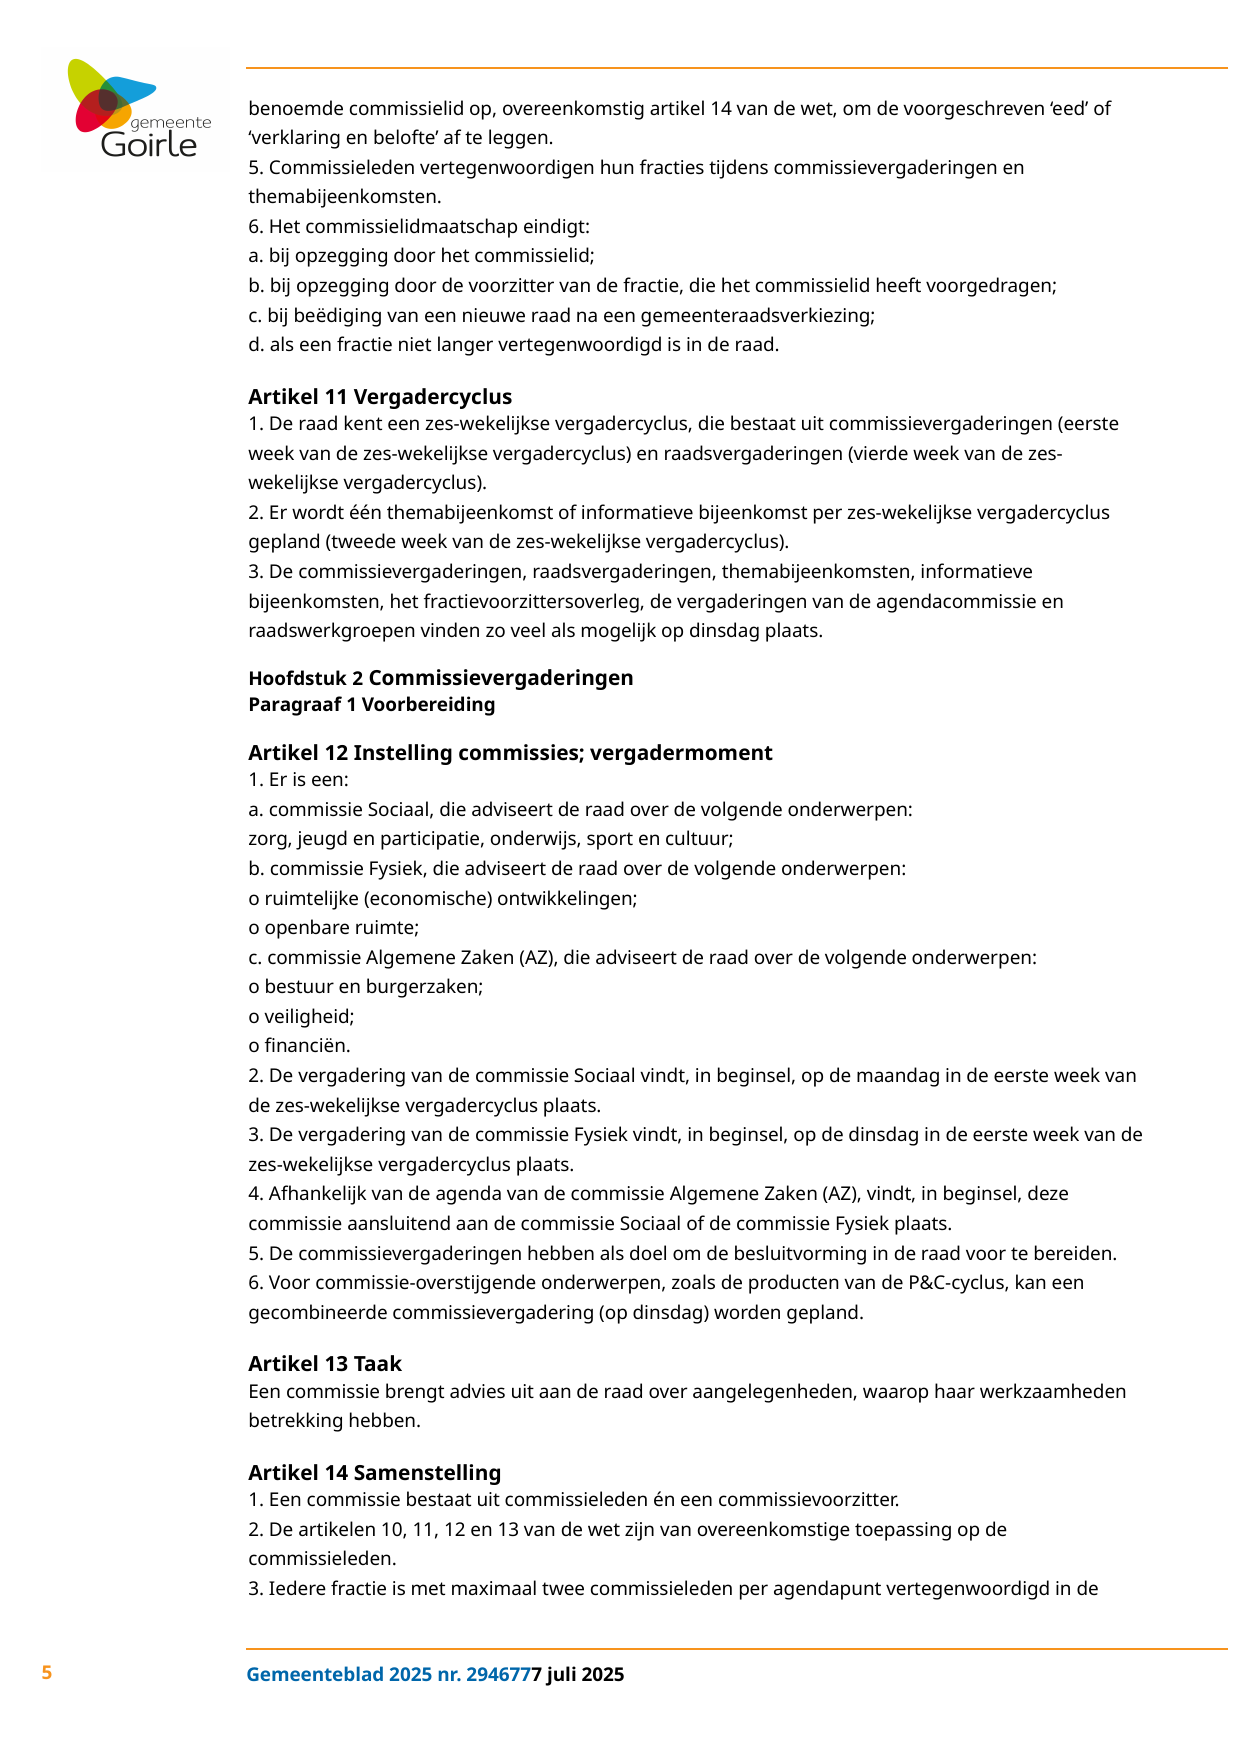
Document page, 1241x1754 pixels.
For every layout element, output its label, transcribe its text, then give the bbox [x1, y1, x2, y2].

text o veiligheid; [248, 1003, 1152, 1029]
text Artikel 13 Taak [248, 1349, 1152, 1378]
text benoemde commissielid op, overeenkomstig artikel 14 van de wet, om de voorgeschreven ‘eed’ of ‘verklaring en belofte’ af te leggen. [248, 95, 1152, 150]
text Artikel 11 Vergadercyclus [248, 382, 1152, 410]
text 5. De commissievergaderingen hebben als doel om de besluitvorming in de raad voor te bereiden. [248, 1240, 1152, 1266]
text 6. Het commissielidmaatschap eindigt: [248, 213, 1152, 239]
text b. commissie Fysiek, die adviseert de raad over de volgende onderwerpen: [248, 855, 1152, 881]
text o ruimtelijke (economische) ontwikkelingen; [248, 885, 1152, 911]
text o financiën. [248, 1033, 1152, 1058]
picture [41, 47, 231, 172]
text Hoofdstuk 2 Commissievergaderingen [248, 663, 1152, 691]
text a. commissie Sociaal, die adviseert de raad over de volgende onderwerpen: [248, 796, 1152, 822]
text 3. De vergadering van de commissie Fysiek vindt, in beginsel, op de dinsdag in de eerste week van de zes-wekelijkse vergadercyclus plaats. [248, 1121, 1152, 1177]
text 6. Voor commissie-overstijgende onderwerpen, zoals de producten van de P&C-cyclus, kan een gecombineerde commissievergadering (op dinsdag) worden gepland. [248, 1269, 1152, 1325]
text d. als een fractie niet langer vertegenwoordigd is in de raad. [248, 331, 1152, 357]
text c. bij beëdiging van een nieuwe raad na een gemeenteraadsverkiezing; [248, 302, 1152, 328]
text 3. De commissievergaderingen, raadsvergaderingen, themabijeenkomsten, informatieve bijeenkomsten, het fractievoorzittersoverleg, de vergaderingen van de agendacommissie en raadswerkgroepen vinden zo veel als mogelijk op dinsdag plaats. [248, 558, 1152, 643]
text 4. Afhankelijk van de agenda van de commissie Algemene Zaken (AZ), vindt, in beginsel, deze commissie aansluitend aan de commissie Sociaal of de commissie Fysiek plaats. [248, 1181, 1152, 1236]
text Een commissie brengt advies uit aan de raad over aangelegenheden, waarop haar werkzaamheden betrekking hebben. [248, 1378, 1152, 1433]
text Artikel 14 Samenstelling [248, 1458, 1152, 1486]
text 1. Een commissie bestaat uit commissieleden én een commissievoorzitter. [248, 1486, 1152, 1512]
text o openbare ruimte; [248, 914, 1152, 940]
text 3. Iedere fractie is met maximaal twee commissieleden per agendapunt vertegenwoordigd in de [248, 1575, 1152, 1601]
text o bestuur en burgerzaken; [248, 973, 1152, 999]
text c. commissie Algemene Zaken (AZ), die adviseert de raad over de volgende onderwerpen: [248, 944, 1152, 970]
text 2. Er wordt één themabijeenkomst of informatieve bijeenkomst per zes-wekelijkse vergadercyclus gepland (tweede week van de zes-wekelijkse vergadercyclus). [248, 499, 1152, 554]
text a. bij opzegging door het commissielid; [248, 243, 1152, 268]
text 1. De raad kent een zes-wekelijkse vergadercyclus, die bestaat uit commissievergaderingen (eerste week van de zes-wekelijkse vergadercyclus) en raadsvergaderingen (vierde week van de zes-wekelijkse vergadercyclus). [248, 410, 1152, 495]
text Paragraaf 1 Voorbereiding [248, 691, 1152, 717]
text zorg, jeugd en participatie, onderwijs, sport en cultuur; [248, 826, 1152, 851]
text 5. Commissieleden vertegenwoordigen hun fracties tijdens commissievergaderingen en themabijeenkomsten. [248, 154, 1152, 209]
text 2. De artikelen 10, 11, 12 en 13 van de wet zijn van overeenkomstige toepassing op de commissieleden. [248, 1516, 1152, 1571]
text 1. Er is een: [248, 766, 1152, 792]
text 2. De vergadering van de commissie Sociaal vindt, in beginsel, op de maandag in de eerste week van de zes-wekelijkse vergadercyclus plaats. [248, 1062, 1152, 1118]
text Artikel 12 Instelling commissies; vergadermoment [248, 738, 1152, 766]
text b. bij opzegging door de voorzitter van de fractie, die het commissielid heeft voorgedragen; [248, 272, 1152, 298]
